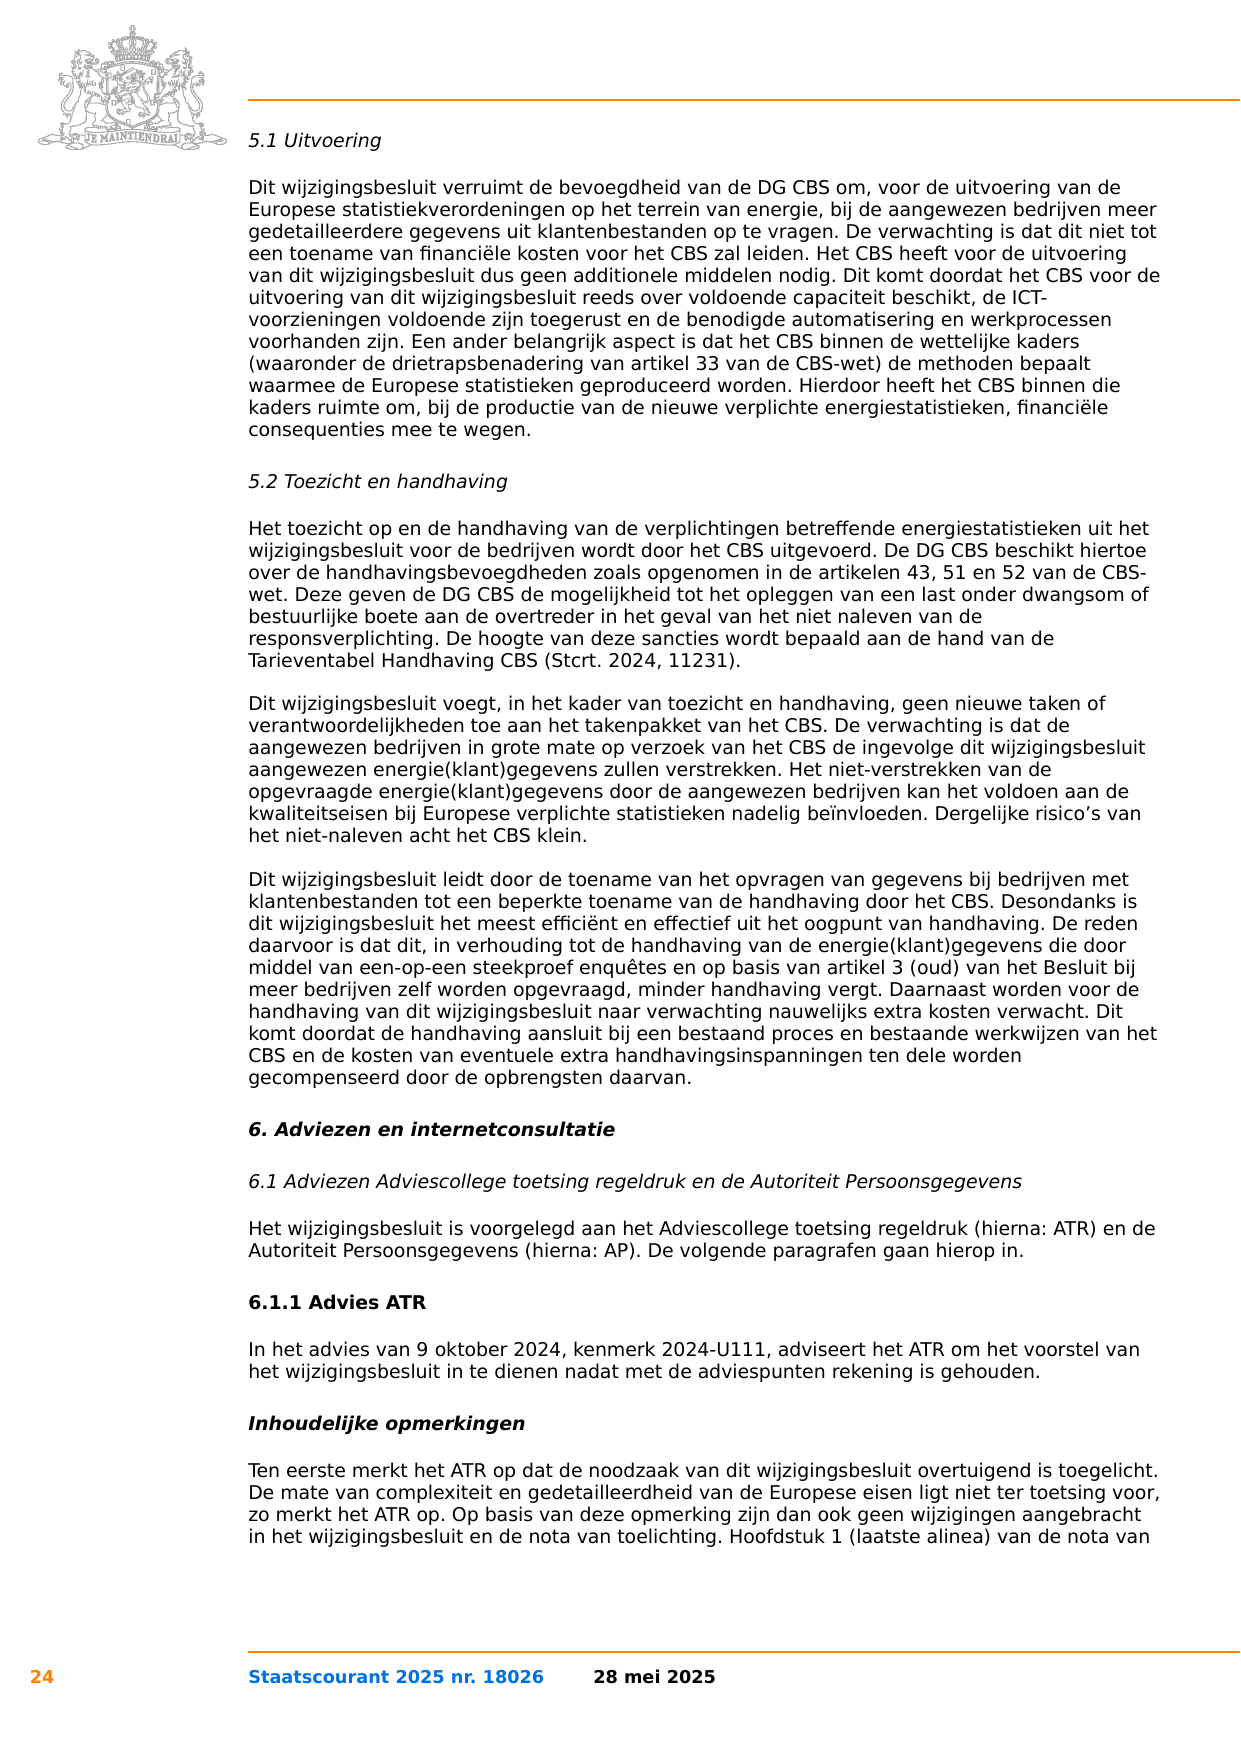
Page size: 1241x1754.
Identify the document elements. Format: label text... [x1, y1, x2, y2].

text Dit wijzigingsbesluit leidt door de toename van het opvragen van gegevens bij bedrijven met klantenbestanden tot een beperkte toename van de handhaving door het CBS. Desondanks is dit wijzigingsbesluit het meest efficiënt en effectief uit het oogpunt van handhaving. De reden daarvoor is dat dit, in verhouding tot de handhaving van de energie(klant)gegevens die door middel van een-op-een steekproef enquêtes en op basis van artikel 3 (oud) van het Besluit bij meer bedrijven zelf worden opgevraagd, minder handhaving vergt. Daarnaast worden voor de handhaving van dit wijzigingsbesluit naar verwachting nauwelijks extra kosten verwacht. Dit komt doordat de handhaving aansluit bij een bestaand proces en bestaande werkwijzen van het CBS en de kosten van eventuele extra handhavingsinspanningen ten dele worden gecompenseerd door de opbrengsten daarvan. [248, 869, 1163, 1089]
text In het advies van 9 oktober 2024, kenmerk 2024-U111, adviseert het ATR om het voorstel van het wijzigingsbesluit in te dienen nadat met de adviespunten rekening is gehouden. [248, 1339, 1163, 1383]
subtitle 5.1 Uitvoering [248, 130, 1163, 152]
subtitle 5.2 Toezicht en handhaving [248, 471, 1163, 493]
subtitle Inhoudelijke opmerkingen [248, 1413, 1163, 1435]
text Het wijzigingsbesluit is voorgelegd aan het Adviescollege toetsing regeldruk (hierna: ATR) en de Autoriteit Persoonsgegevens (hierna: AP). De volgende paragrafen gaan hierop in. [248, 1218, 1163, 1262]
picture [38, 25, 227, 150]
text Dit wijzigingsbesluit voegt, in het kader van toezicht en handhaving, geen nieuwe taken of verantwoordelijkheden toe aan het takenpakket van het CBS. De verwachting is dat de aangewezen bedrijven in grote mate op verzoek van het CBS de ingevolge dit wijzigingsbesluit aangewezen energie(klant)gegevens zullen verstrekken. Het niet-verstrekken van de opgevraagde energie(klant)gegevens door de aangewezen bedrijven kan het voldoen aan de kwaliteitseisen bij Europese verplichte statistieken nadelig beïnvloeden. Dergelijke risico’s van het niet-naleven acht het CBS klein. [248, 693, 1163, 847]
subtitle 6.1 Adviezen Adviescollege toetsing regeldruk en de Autoriteit Persoonsgegevens [248, 1171, 1163, 1193]
text Het toezicht op en de handhaving van de verplichtingen betreffende energiestatistieken uit het wijzigingsbesluit voor de bedrijven wordt door het CBS uitgevoerd. De DG CBS beschikt hiertoe over de handhavingsbevoegdheden zoals opgenomen in de artikelen 43, 51 en 52 van de CBS-wet. Deze geven de DG CBS de mogelijkheid tot het opleggen van een last onder dwangsom of bestuurlijke boete aan de overtreder in het geval van het niet naleven van de responsverplichting. De hoogte van deze sancties wordt bepaald aan de hand van de Tarieventabel Handhaving CBS (Stcrt. 2024, 11231). [248, 518, 1163, 671]
text Ten eerste merkt het ATR op dat de noodzaak van dit wijzigingsbesluit overtuigend is toegelicht. De mate van complexiteit en gedetailleerdheid van de Europese eisen ligt niet ter toetsing voor, zo merkt het ATR op. Op basis van deze opmerking zijn dan ook geen wijzigingen aangebracht in het wijzigingsbesluit en de nota van toelichting. Hoofdstuk 1 (laatste alinea) van de nota van [248, 1460, 1163, 1548]
subtitle 6. Adviezen en internetconsultatie [248, 1119, 1163, 1141]
subtitle 6.1.1 Advies ATR [248, 1292, 1163, 1314]
text Dit wijzigingsbesluit verruimt de bevoegdheid van de DG CBS om, voor de uitvoering van de Europese statistiekverordeningen op het terrein van energie, bij de aangewezen bedrijven meer gedetailleerdere gegevens uit klantenbestanden op te vragen. De verwachting is dat dit niet tot een toename van financiële kosten voor het CBS zal leiden. Het CBS heeft voor de uitvoering van dit wijzigingsbesluit dus geen additionele middelen nodig. Dit komt doordat het CBS voor de uitvoering van dit wijzigingsbesluit reeds over voldoende capaciteit beschikt, de ICT-voorzieningen voldoende zijn toegerust en de benodigde automatisering en werkprocessen voorhanden zijn. Een ander belangrijk aspect is dat het CBS binnen de wettelijke kaders (waaronder de drietrapsbenadering van artikel 33 van de CBS-wet) de methoden bepaalt waarmee de Europese statistieken geproduceerd worden. Hierdoor heeft het CBS binnen die kaders ruimte om, bij de productie van de nieuwe verplichte energiestatistieken, financiële consequenties mee te wegen. [248, 177, 1163, 441]
